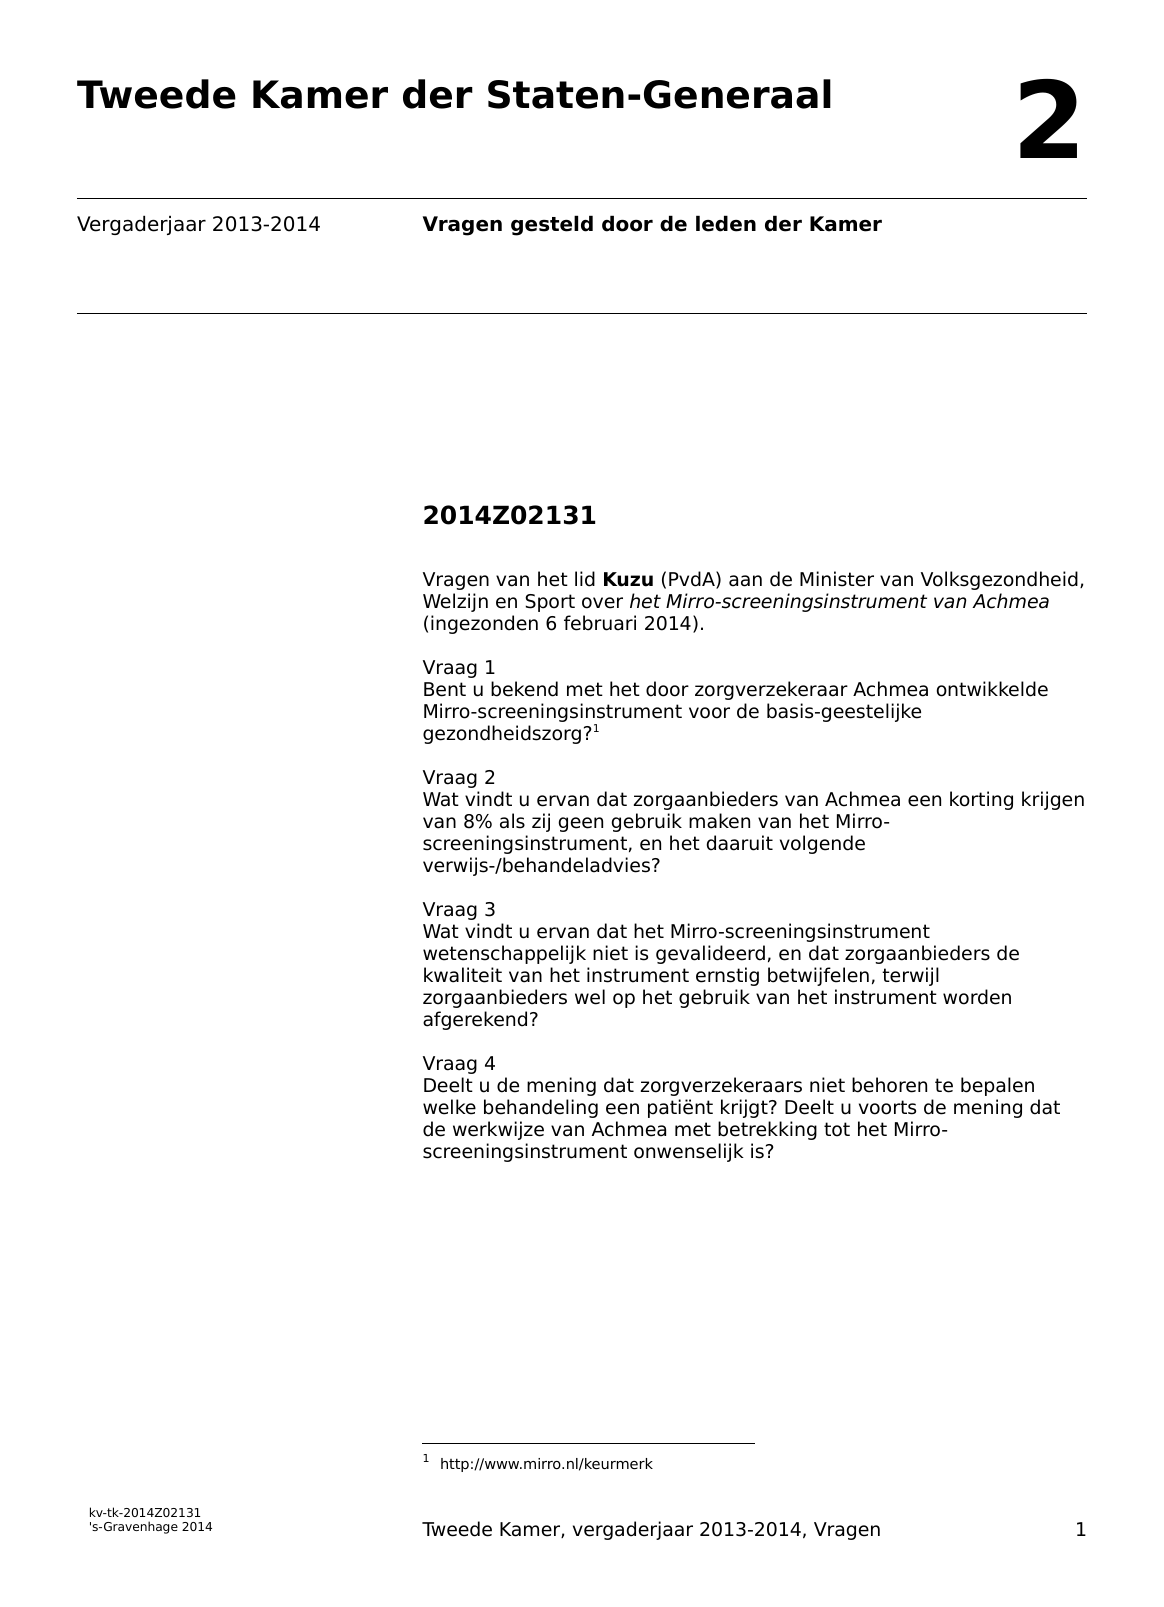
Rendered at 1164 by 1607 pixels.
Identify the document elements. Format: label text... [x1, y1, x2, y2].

text 's-Gravenhage 2014 [88, 1520, 323, 1534]
text Vraag 1 [422, 657, 1087, 679]
text Vraag 3 [422, 899, 1087, 921]
table_header 2 [886, 59, 1087, 198]
text Wat vindt u ervan dat het Mirro-screeningsinstrument wetenschappelijk niet is gevalideerd, en dat zorgaanbieders de kwaliteit van het instrument ernstig betwijfelen, terwijl zorgaanbieders wel op het gebruik van het instrument worden afgerekend? [422, 921, 1087, 1031]
text kv-tk-2014Z02131 [88, 1506, 323, 1520]
table_cell Vragen gesteld door de leden der Kamer [422, 199, 1087, 313]
table_header Tweede Kamer der Staten-Generaal [77, 59, 886, 198]
text 2014Z02131 [422, 501, 1087, 531]
text http://www.mirro.nl/keurmerk [422, 1452, 1087, 1474]
text Vraag 4 [422, 1053, 1087, 1075]
text Vragen van het lid Kuzu (PvdA) aan de Minister van Volksgezondheid, Welzijn en Sport over het Mirro-screeningsinstrument van Achmea (ingezonden 6 februari 2014). [422, 569, 1087, 635]
text Deelt u de mening dat zorgverzekeraars niet behoren te bepalen welke behandeling een patiënt krijgt? Deelt u voorts de mening dat de werkwijze van Achmea met betrekking tot het Mirro-screeningsinstrument onwenselijk is? [422, 1075, 1087, 1163]
text Wat vindt u ervan dat zorgaanbieders van Achmea een korting krijgen van 8% als zij geen gebruik maken van het Mirro-screeningsinstrument, en het daaruit volgende verwijs-/behandeladvies? [422, 789, 1087, 877]
text Vraag 2 [422, 767, 1087, 789]
text Bent u bekend met het door zorgverzekeraar Achmea ontwikkelde Mirro-screeningsinstrument voor de basis-geestelijke gezondheidszorg? [422, 679, 1087, 745]
table_cell Vergaderjaar 2013-2014 [77, 199, 422, 313]
